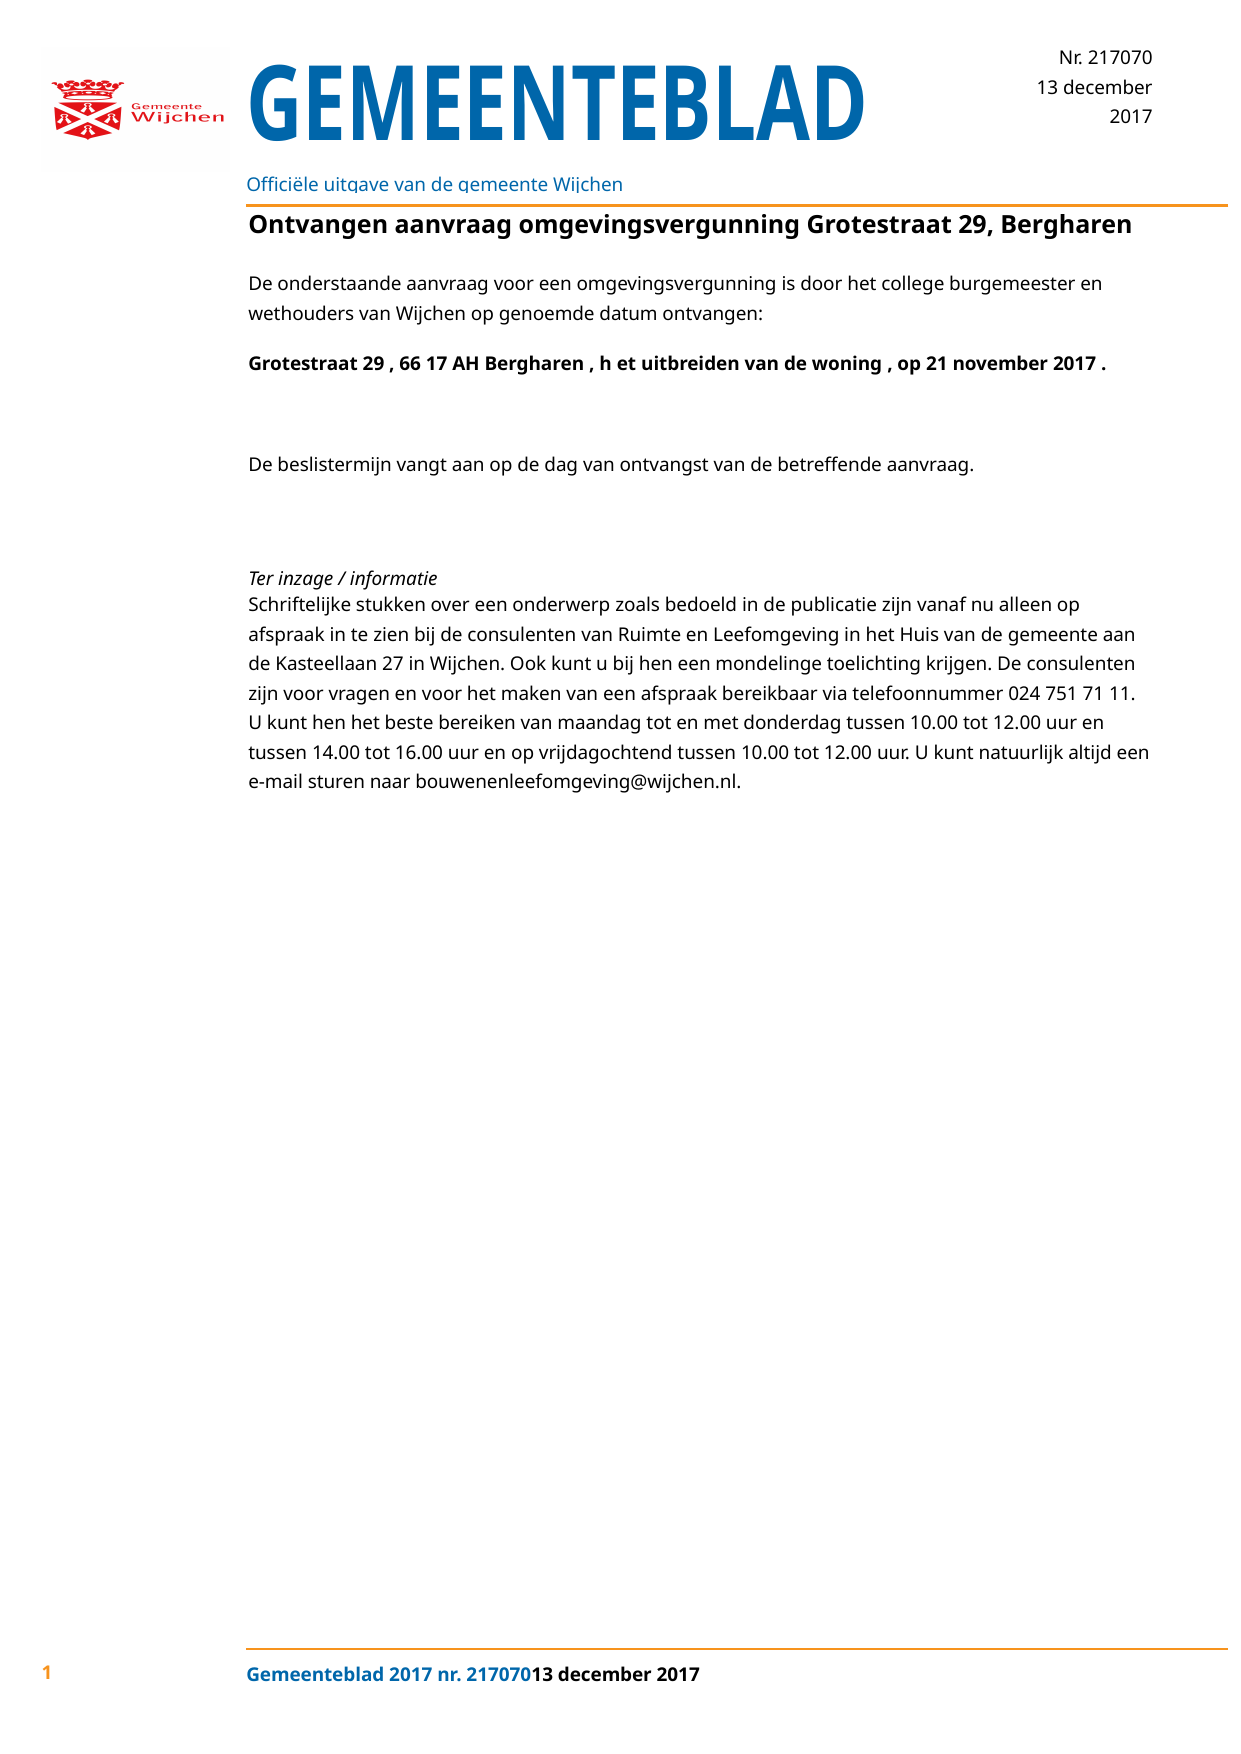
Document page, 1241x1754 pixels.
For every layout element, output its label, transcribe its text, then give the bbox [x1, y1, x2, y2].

text Grotestraat 29 , 66 17 AH Bergharen , h et uitbreiden van de woning , op 21 november 2017 . [248, 350, 1152, 376]
text De onderstaande aanvraag voor een omgevingsvergunning is door het college burgemeester en wethouders van Wijchen op genoemde datum ontvangen: [248, 270, 1152, 326]
picture [41, 47, 231, 172]
text Ter inzage / informatie [248, 566, 1152, 591]
text Schriftelijke stukken over een onderwerp zoals bedoeld in de publicatie zijn vanaf nu alleen op afspraak in te zien bij de consulenten van Ruimte en Leefomgeving in het Huis van de gemeente aan de Kasteellaan 27 in Wijchen. Ook kunt u bij hen een mondelinge toelichting krijgen. De consulenten zijn voor vragen en voor het maken van een afspraak bereikbaar via telefoonnummer 024 751 71 11. U kunt hen het beste bereiken van maandag tot en met donderdag tussen 10.00 tot 12.00 uur en tussen 14.00 tot 16.00 uur en op vrijdagochtend tussen 10.00 tot 12.00 uur. U kunt natuurlijk altijd een e-mail sturen naar bouwenenleefomgeving@wijchen.nl. [248, 591, 1152, 794]
text Ontvangen aanvraag omgevingsvergunning Grotestraat 29, Bergharen [248, 207, 1152, 241]
text De beslistermijn vangt aan op de dag van ontvangst van de betreffende aanvraag. [248, 451, 1152, 477]
